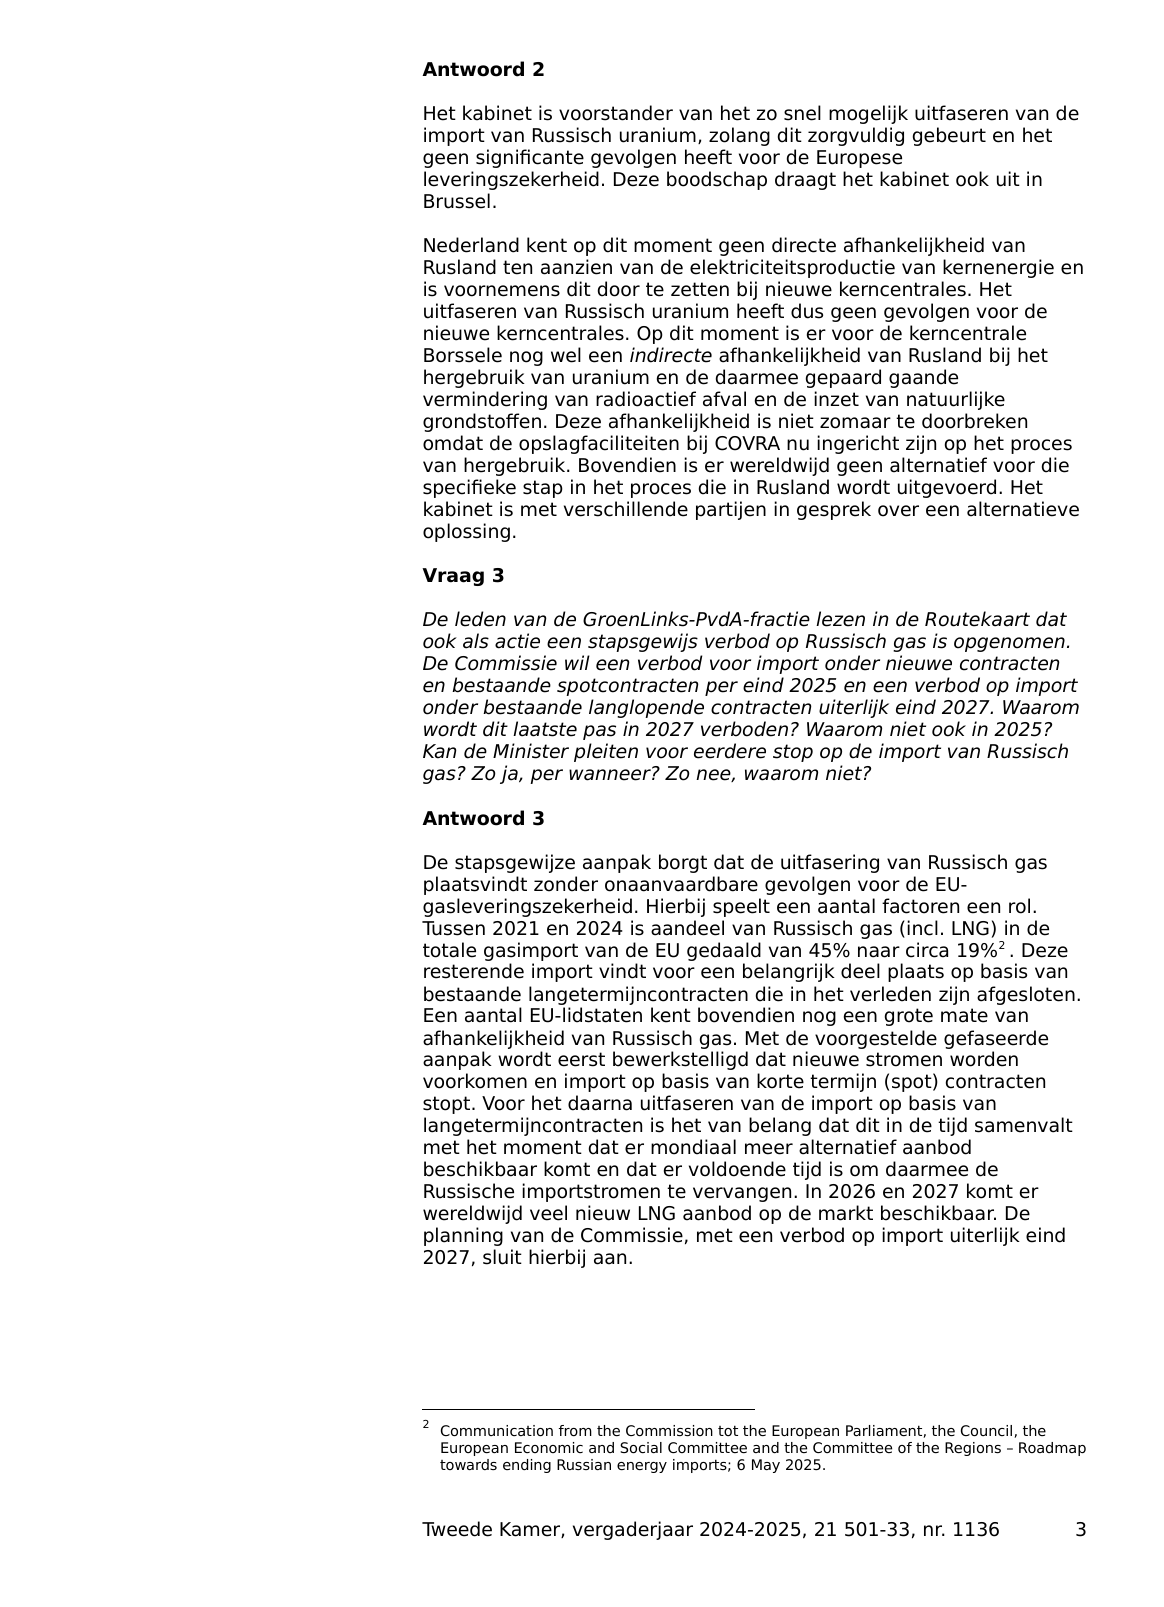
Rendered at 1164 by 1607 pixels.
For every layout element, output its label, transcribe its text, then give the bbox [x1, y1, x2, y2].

text Communication from the Commission tot the European Parliament, the Council, the European Economic and Social Committee and the Committee of the Regions – Roadmap towards ending Russian energy imports; 6 May 2025. [422, 1418, 1087, 1474]
text De stapsgewijze aanpak borgt dat de uitfasering van Russisch gas plaatsvindt zonder onaanvaardbare gevolgen voor de EU-gasleveringszekerheid. Hierbij speelt een aantal factoren een rol. Tussen 2021 en 2024 is aandeel van Russisch gas (incl. LNG) in de totale gasimport van de EU gedaald van 45% naar circa 19%. Deze resterende import vindt voor een belangrijk deel plaats op basis van bestaande langetermijncontracten die in het verleden zijn afgesloten. Een aantal EU-lidstaten kent bovendien nog een grote mate van afhankelijkheid van Russisch gas. Met de voorgestelde gefaseerde aanpak wordt eerst bewerkstelligd dat nieuwe stromen worden voorkomen en import op basis van korte termijn (spot) contracten stopt. Voor het daarna uitfaseren van de import op basis van langetermijncontracten is het van belang dat dit in de tijd samenvalt met het moment dat er mondiaal meer alternatief aanbod beschikbaar komt en dat er voldoende tijd is om daarmee de Russische importstromen te vervangen. In 2026 en 2027 komt er wereldwijd veel nieuw LNG aanbod op de markt beschikbaar. De planning van de Commissie, met een verbod op import uiterlijk eind 2027, sluit hierbij aan. [422, 852, 1087, 1269]
subtitle Vraag 3 [422, 565, 1087, 587]
text Het kabinet is voorstander van het zo snel mogelijk uitfaseren van de import van Russisch uranium, zolang dit zorgvuldig gebeurt en het geen significante gevolgen heeft voor de Europese leveringszekerheid. Deze boodschap draagt het kabinet ook uit in Brussel. [422, 103, 1087, 213]
subtitle Antwoord 2 [422, 59, 1087, 81]
subtitle Antwoord 3 [422, 807, 1087, 829]
text De leden van de GroenLinks-PvdA-fractie lezen in de Routekaart dat ook als actie een stapsgewijs verbod op Russisch gas is opgenomen. De Commissie wil een verbod voor import onder nieuwe contracten en bestaande spotcontracten per eind 2025 en een verbod op import onder bestaande langlopende contracten uiterlijk eind 2027. Waarom wordt dit laatste pas in 2027 verboden? Waarom niet ook in 2025? Kan de Minister pleiten voor eerdere stop op de import van Russisch gas? Zo ja, per wanneer? Zo nee, waarom niet? [422, 609, 1087, 785]
text Nederland kent op dit moment geen directe afhankelijkheid van Rusland ten aanzien van de elektriciteitsproductie van kernenergie en is voornemens dit door te zetten bij nieuwe kerncentrales. Het uitfaseren van Russisch uranium heeft dus geen gevolgen voor de nieuwe kerncentrales. Op dit moment is er voor de kerncentrale Borssele nog wel een indirecte afhankelijkheid van Rusland bij het hergebruik van uranium en de daarmee gepaard gaande vermindering van radioactief afval en de inzet van natuurlijke grondstoffen. Deze afhankelijkheid is niet zomaar te doorbreken omdat de opslagfaciliteiten bij COVRA nu ingericht zijn op het proces van hergebruik. Bovendien is er wereldwijd geen alternatief voor die specifieke stap in het proces die in Rusland wordt uitgevoerd. Het kabinet is met verschillende partijen in gesprek over een alternatieve oplossing. [422, 235, 1087, 543]
